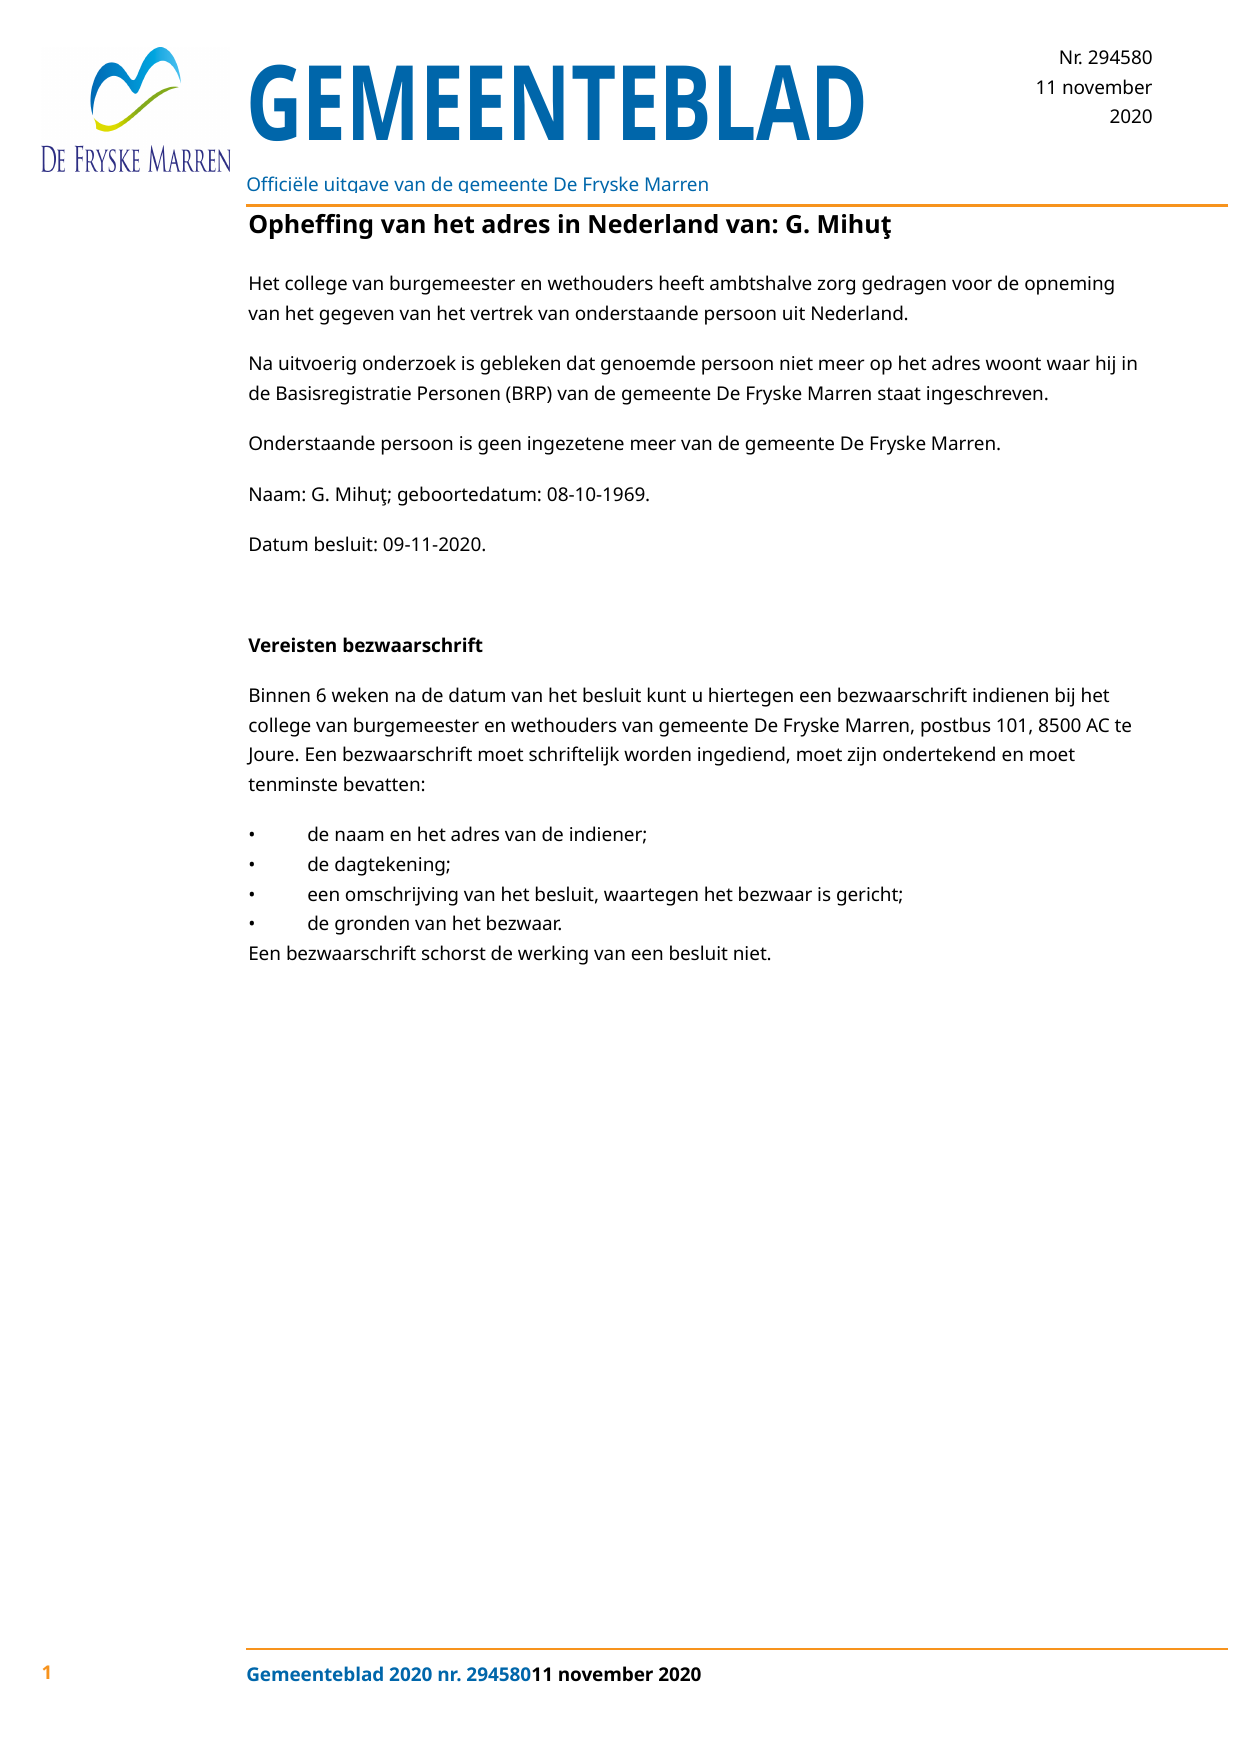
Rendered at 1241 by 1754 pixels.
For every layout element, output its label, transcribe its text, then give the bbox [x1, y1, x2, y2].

text Na uitvoerig onderzoek is gebleken dat genoemde persoon niet meer op het adres woont waar hij in de Basisregistratie Personen (BRP) van de gemeente De Fryske Marren staat ingeschreven. [248, 350, 1152, 406]
text Binnen 6 weken na de datum van het besluit kunt u hiertegen een bezwaarschrift indienen bij het college van burgemeester en wethouders van gemeente De Fryske Marren, postbus 101, 8500 AC te Joure. Een bezwaarschrift moet schriftelijk worden ingediend, moet zijn ondertekend en moet tenminste bevatten: [248, 682, 1152, 797]
text Een bezwaarschrift schorst de werking van een besluit niet. [248, 940, 1152, 966]
list de naam en het adres van de indiener; [248, 822, 1152, 847]
text Datum besluit: 09-11-2020. [248, 531, 1152, 557]
list de dagtekening; [248, 851, 1152, 877]
list de gronden van het bezwaar. [248, 910, 1152, 936]
text Onderstaande persoon is geen ingezetene meer van de gemeente De Fryske Marren. [248, 430, 1152, 456]
text Opheffing van het adres in Nederland van: G. Mihuţ [248, 207, 1152, 241]
text Vereisten bezwaarschrift [248, 632, 1152, 658]
text Naam: G. Mihuţ; geboortedatum: 08-10-1969. [248, 481, 1152, 506]
picture [41, 47, 231, 172]
text Het college van burgemeester en wethouders heeft ambtshalve zorg gedragen voor de opneming van het gegeven van het vertrek van onderstaande persoon uit Nederland. [248, 270, 1152, 326]
list een omschrijving van het besluit, waartegen het bezwaar is gericht; [248, 881, 1152, 906]
